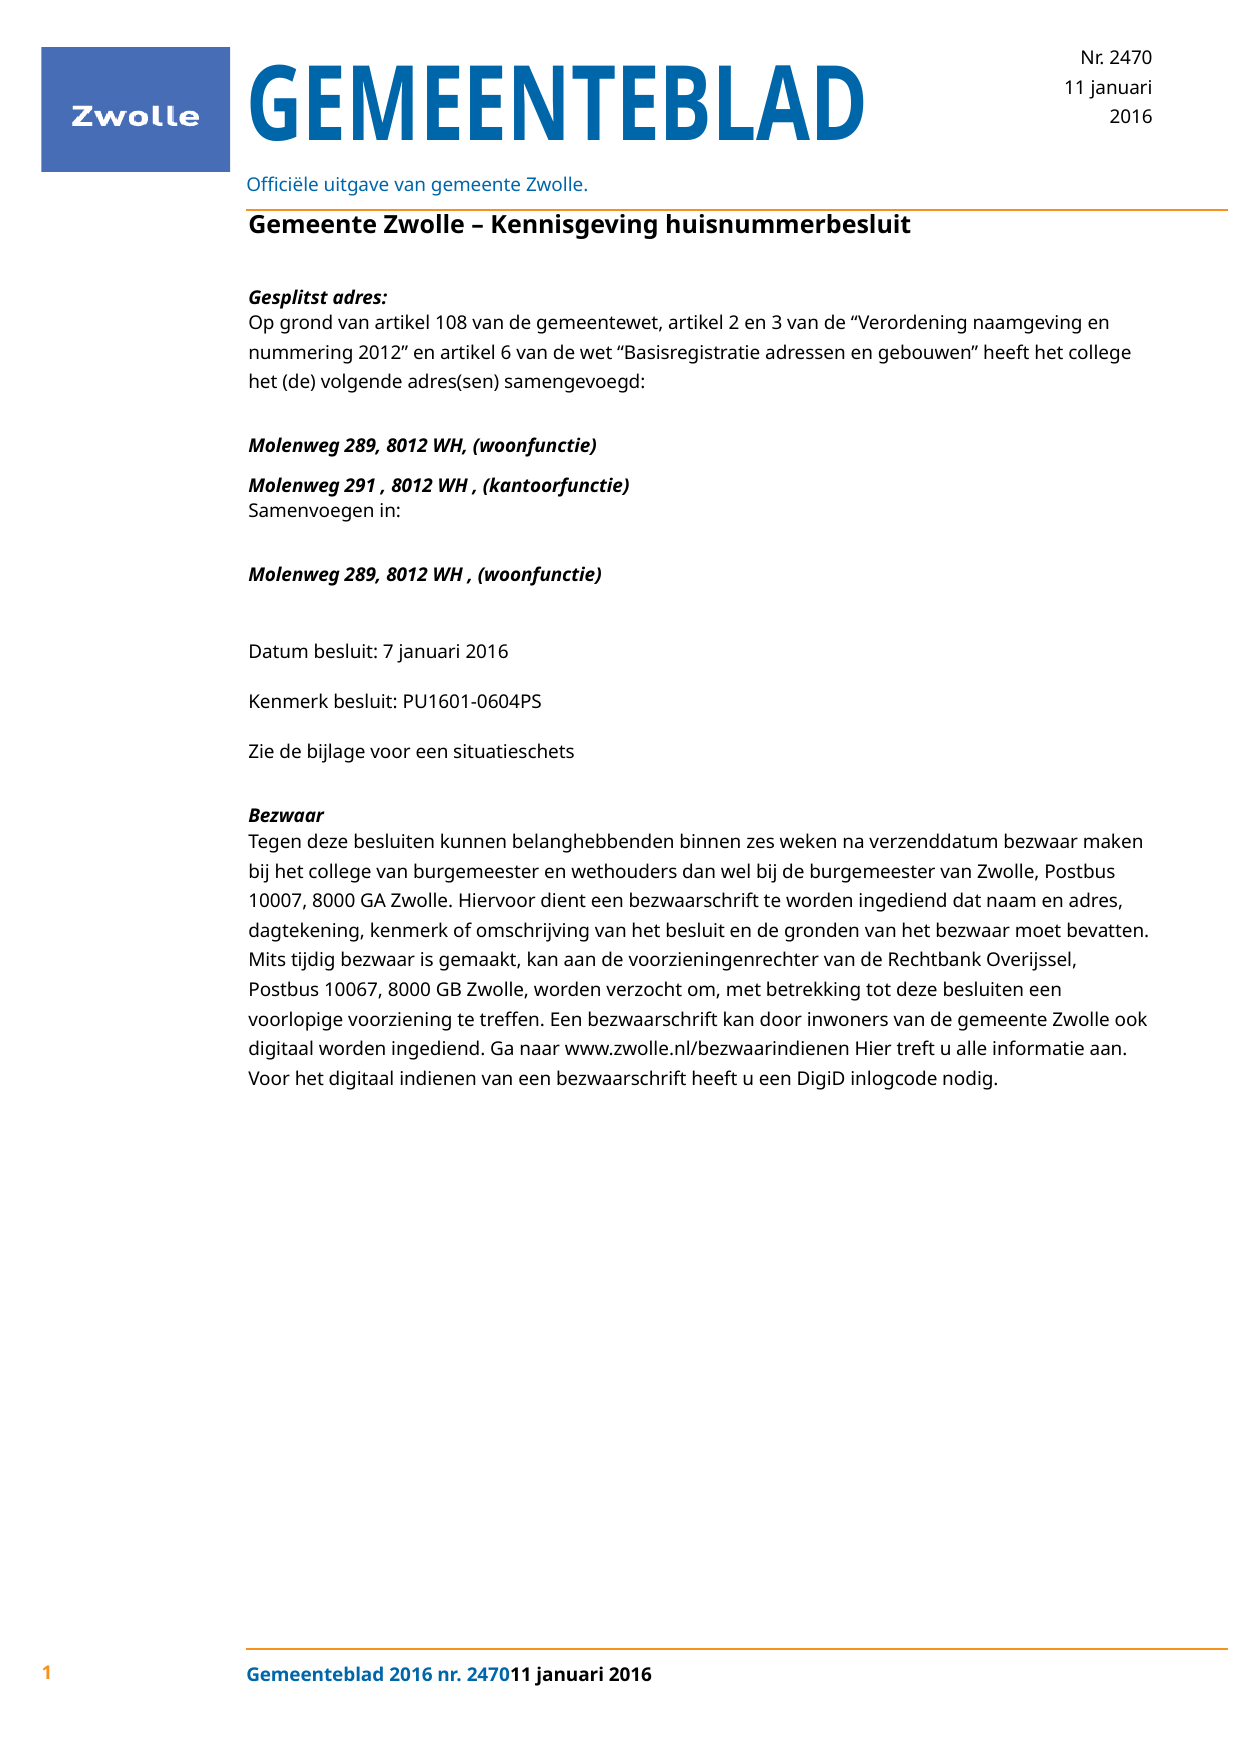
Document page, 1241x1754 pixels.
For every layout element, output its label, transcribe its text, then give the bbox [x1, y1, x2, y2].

text Gemeente Zwolle – Kennisgeving huisnummerbesluit [248, 211, 1152, 241]
text Molenweg 289, 8012 WH, (woonfunctie) [248, 433, 1152, 458]
text Kenmerk besluit: PU1601-0604PS [248, 688, 1152, 714]
text Datum besluit: 7 januari 2016 [248, 638, 1152, 663]
text Zie de bijlage voor een situatieschets [248, 739, 1152, 764]
text Bezwaar [248, 803, 1152, 828]
text Molenweg 291 , 8012 WH , (kantoorfunctie) [248, 472, 1152, 498]
text Op grond van artikel 108 van de gemeentewet, artikel 2 en 3 van de “Verordening naamgeving en nummering 2012” en artikel 6 van de wet “Basisregistratie adressen en gebouwen” heeft het college het (de) volgende adres(sen) samengevoegd: [248, 309, 1152, 394]
text Gesplitst adres: [248, 284, 1152, 309]
text Molenweg 289, 8012 WH , (woonfunctie) [248, 562, 1152, 587]
text Samenvoegen in: [248, 498, 1152, 523]
text Tegen deze besluiten kunnen belanghebbenden binnen zes weken na verzenddatum bezwaar maken bij het college van burgemeester en wethouders dan wel bij de burgemeester van Zwolle, Postbus 10007, 8000 GA Zwolle. Hiervoor dient een bezwaarschrift te worden ingediend dat naam en adres, dagtekening, kenmerk of omschrijving van het besluit en de gronden van het bezwaar moet bevatten. Mits tijdig bezwaar is gemaakt, kan aan de voorzieningenrechter van de Rechtbank Overijssel, Postbus 10067, 8000 GB Zwolle, worden verzocht om, met betrekking tot deze besluiten een voorlopige voorziening te treffen. Een bezwaarschrift kan door inwoners van de gemeente Zwolle ook digitaal worden ingediend. Ga naar www.zwolle.nl/bezwaarindienen Hier treft u alle informatie aan. Voor het digitaal indienen van een bezwaarschrift heeft u een DigiD inlogcode nodig. [248, 828, 1152, 1091]
picture [41, 47, 231, 172]
